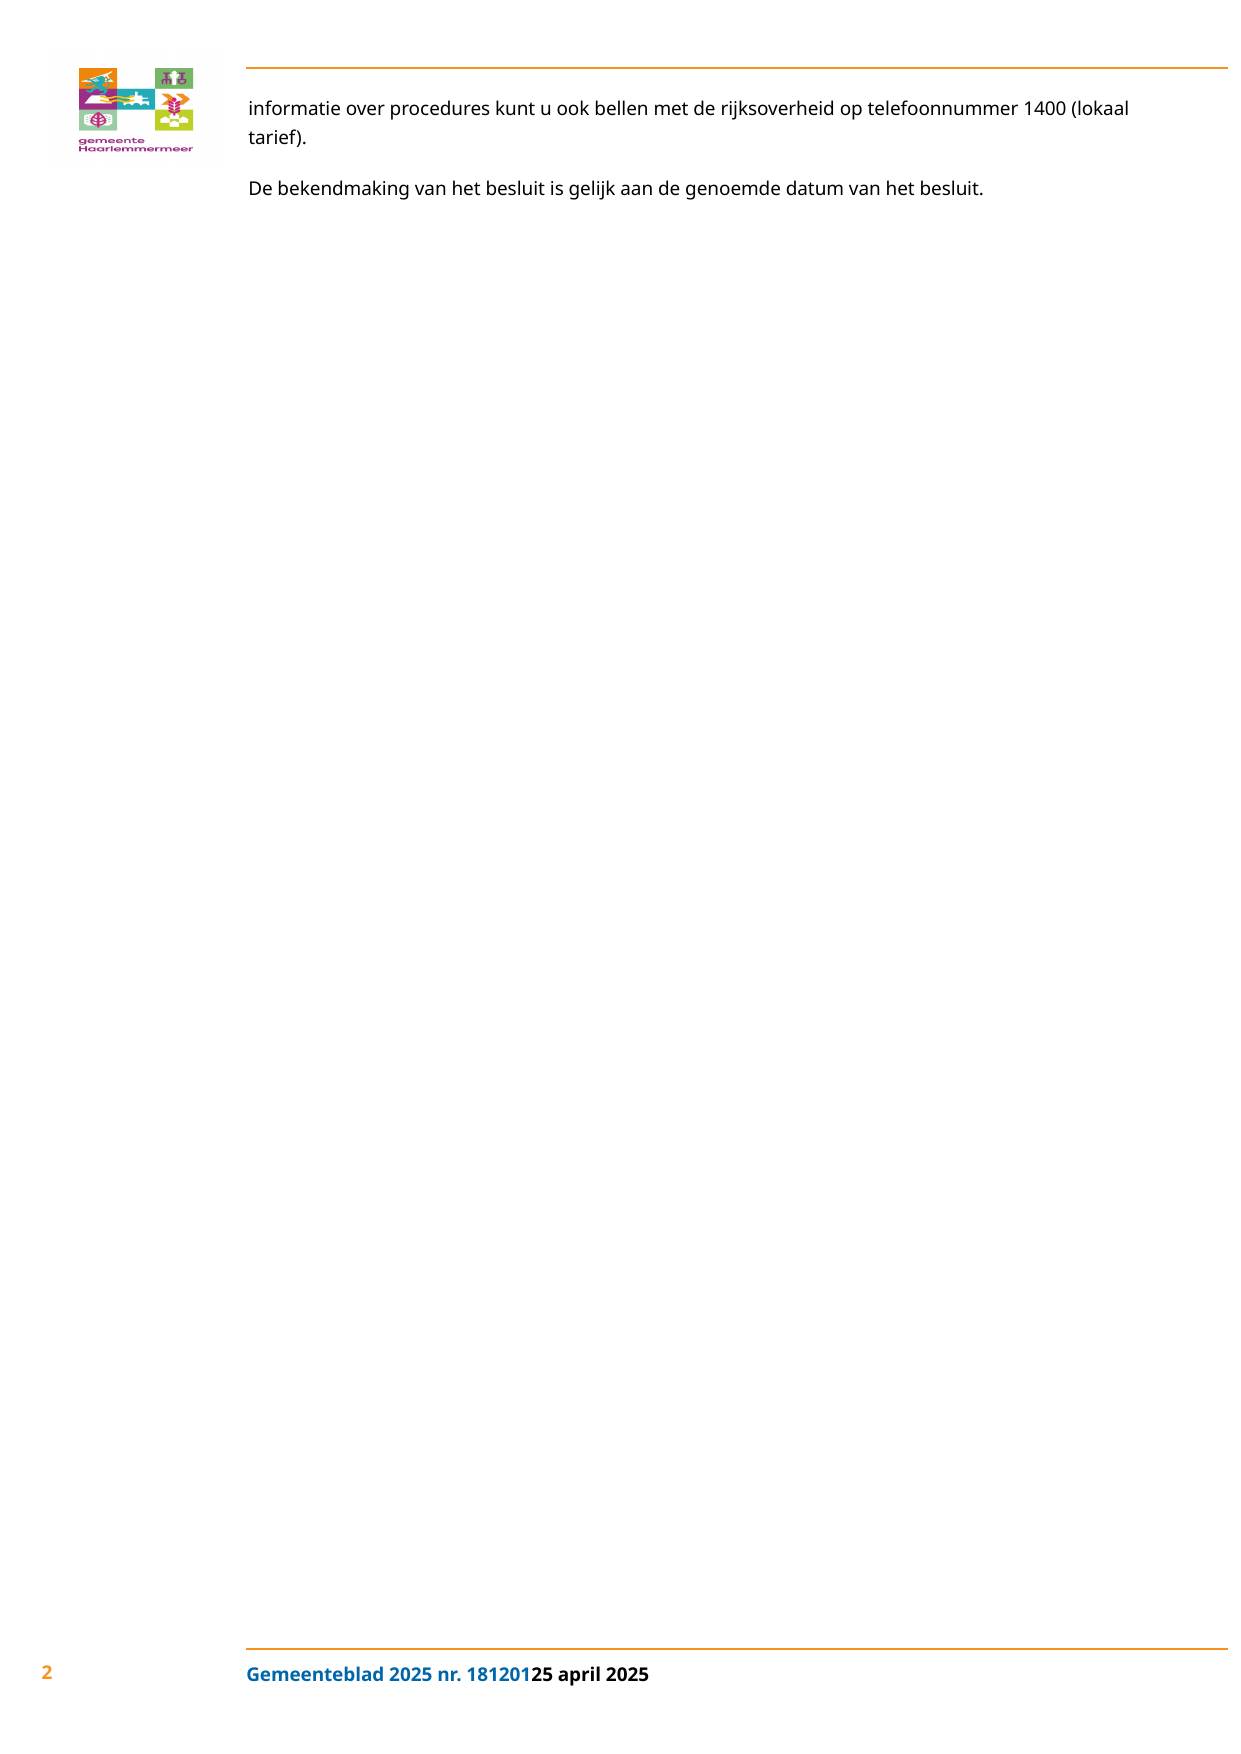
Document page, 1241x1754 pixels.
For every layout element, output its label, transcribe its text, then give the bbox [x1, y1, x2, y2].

text informatie over procedures kunt u ook bellen met de rijksoverheid op telefoonnummer 1400 (lokaal tarief). [248, 95, 1152, 150]
text De bekendmaking van het besluit is gelijk aan de genoemde datum van het besluit. [248, 175, 1152, 201]
picture [41, 47, 231, 172]
